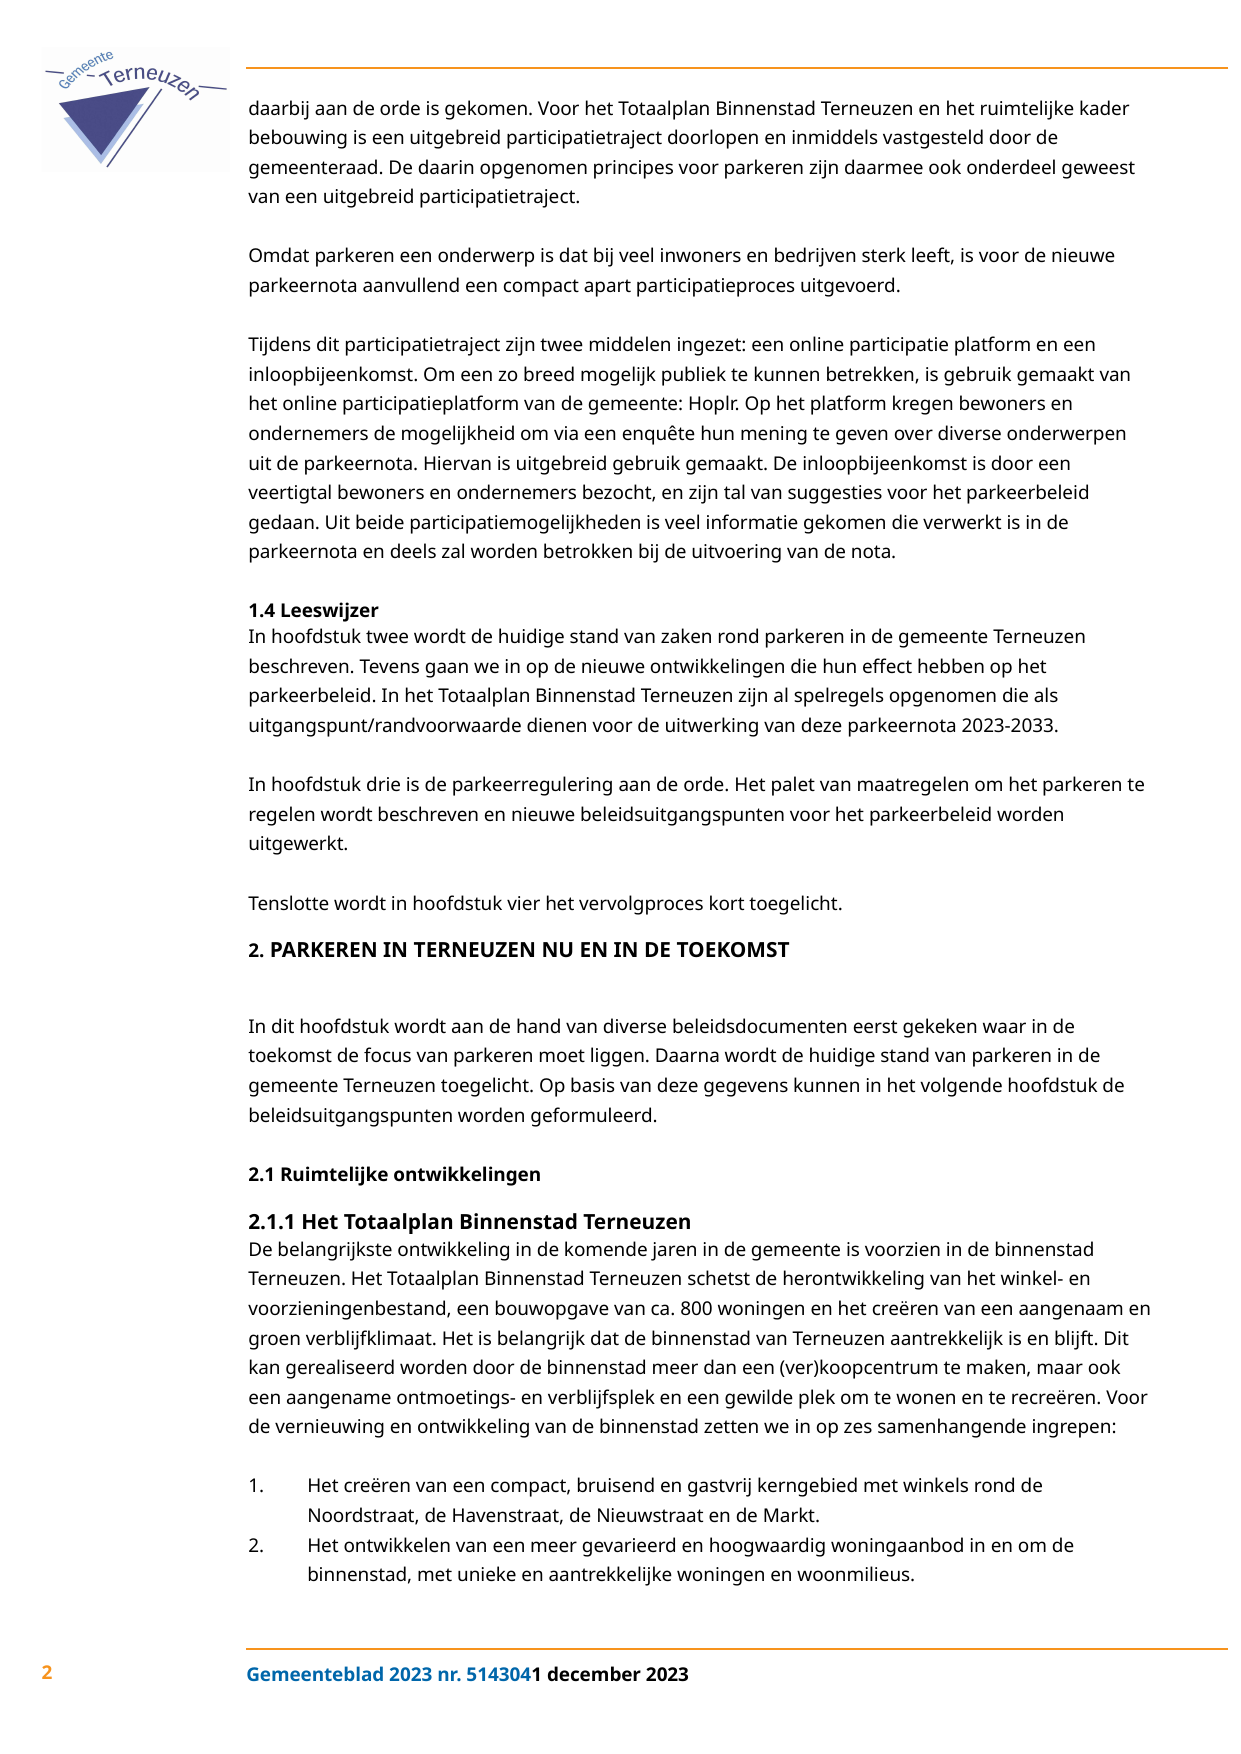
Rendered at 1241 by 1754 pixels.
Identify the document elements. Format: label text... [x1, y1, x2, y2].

picture [41, 47, 231, 172]
list Het creëren van een compact, bruisend en gastvrij kerngebied met winkels rond de Noordstraat, de Havenstraat, de Nieuwstraat en de Markt. [248, 1473, 1152, 1528]
list Het ontwikkelen van een meer gevarieerd en hoogwaardig woningaanbod in en om de binnenstad, met unieke en aantrekkelijke woningen en woonmilieus. [248, 1532, 1152, 1587]
text 2.1.1 Het Totaalplan Binnenstad Terneuzen [248, 1207, 1152, 1236]
text Tijdens dit participatietraject zijn twee middelen ingezet: een online participatie platform en een inloopbijeenkomst. Om een zo breed mogelijk publiek te kunnen betrekken, is gebruik gemaakt van het online participatieplatform van de gemeente: Hoplr. Op het platform kregen bewoners en ondernemers de mogelijkheid om via een enquête hun mening te geven over diverse onderwerpen uit de parkeernota. Hiervan is uitgebreid gebruik gemaakt. De inloopbijeenkomst is door een veertigtal bewoners en ondernemers bezocht, en zijn tal van suggesties voor het parkeerbeleid gedaan. Uit beide participatiemogelijkheden is veel informatie gekomen die verwerkt is in de parkeernota en deels zal worden betrokken bij de uitvoering van de nota. [248, 331, 1152, 564]
text daarbij aan de orde is gekomen. Voor het Totaalplan Binnenstad Terneuzen en het ruimtelijke kader bebouwing is een uitgebreid participatietraject doorlopen en inmiddels vastgesteld door de gemeenteraad. De daarin opgenomen principes voor parkeren zijn daarmee ook onderdeel geweest van een uitgebreid participatietraject. [248, 95, 1152, 209]
text In hoofdstuk twee wordt de huidige stand van zaken rond parkeren in de gemeente Terneuzen beschreven. Tevens gaan we in op de nieuwe ontwikkelingen die hun effect hebben op het parkeerbeleid. In het Totaalplan Binnenstad Terneuzen zijn al spelregels opgenomen die als uitgangspunt/randvoorwaarde dienen voor de uitwerking van deze parkeernota 2023-2033. [248, 623, 1152, 738]
text Omdat parkeren een onderwerp is dat bij veel inwoners en bedrijven sterk leeft, is voor de nieuwe parkeernota aanvullend een compact apart participatieproces uitgevoerd. [248, 243, 1152, 298]
text 1.4 Leeswijzer [248, 598, 1152, 623]
text 2. PARKEREN IN TERNEUZEN NU EN IN DE TOEKOMST [248, 935, 1152, 964]
text Tenslotte wordt in hoofdstuk vier het vervolgproces kort toegelicht. [248, 890, 1152, 915]
text De belangrijkste ontwikkeling in de komende jaren in de gemeente is voorzien in de binnenstad Terneuzen. Het Totaalplan Binnenstad Terneuzen schetst de herontwikkeling van het winkel- en voorzieningenbestand, een bouwopgave van ca. 800 woningen en het creëren van een aangenaam en groen verblijfklimaat. Het is belangrijk dat de binnenstad van Terneuzen aantrekkelijk is en blijft. Dit kan gerealiseerd worden door de binnenstad meer dan een (ver)koopcentrum te maken, maar ook een aangename ontmoetings- en verblijfsplek en een gewilde plek om te wonen en te recreëren. Voor de vernieuwing en ontwikkeling van de binnenstad zetten we in op zes samenhangende ingrepen: [248, 1236, 1152, 1439]
text 2.1 Ruimtelijke ontwikkelingen [248, 1161, 1152, 1187]
text In dit hoofdstuk wordt aan de hand van diverse beleidsdocumenten eerst gekeken waar in de toekomst de focus van parkeren moet liggen. Daarna wordt de huidige stand van parkeren in de gemeente Terneuzen toegelicht. Op basis van deze gegevens kunnen in het volgende hoofdstuk de beleidsuitgangspunten worden geformuleerd. [248, 1013, 1152, 1127]
text In hoofdstuk drie is de parkeerregulering aan de orde. Het palet van maatregelen om het parkeren te regelen wordt beschreven en nieuwe beleidsuitgangspunten voor het parkeerbeleid worden uitgewerkt. [248, 771, 1152, 856]
